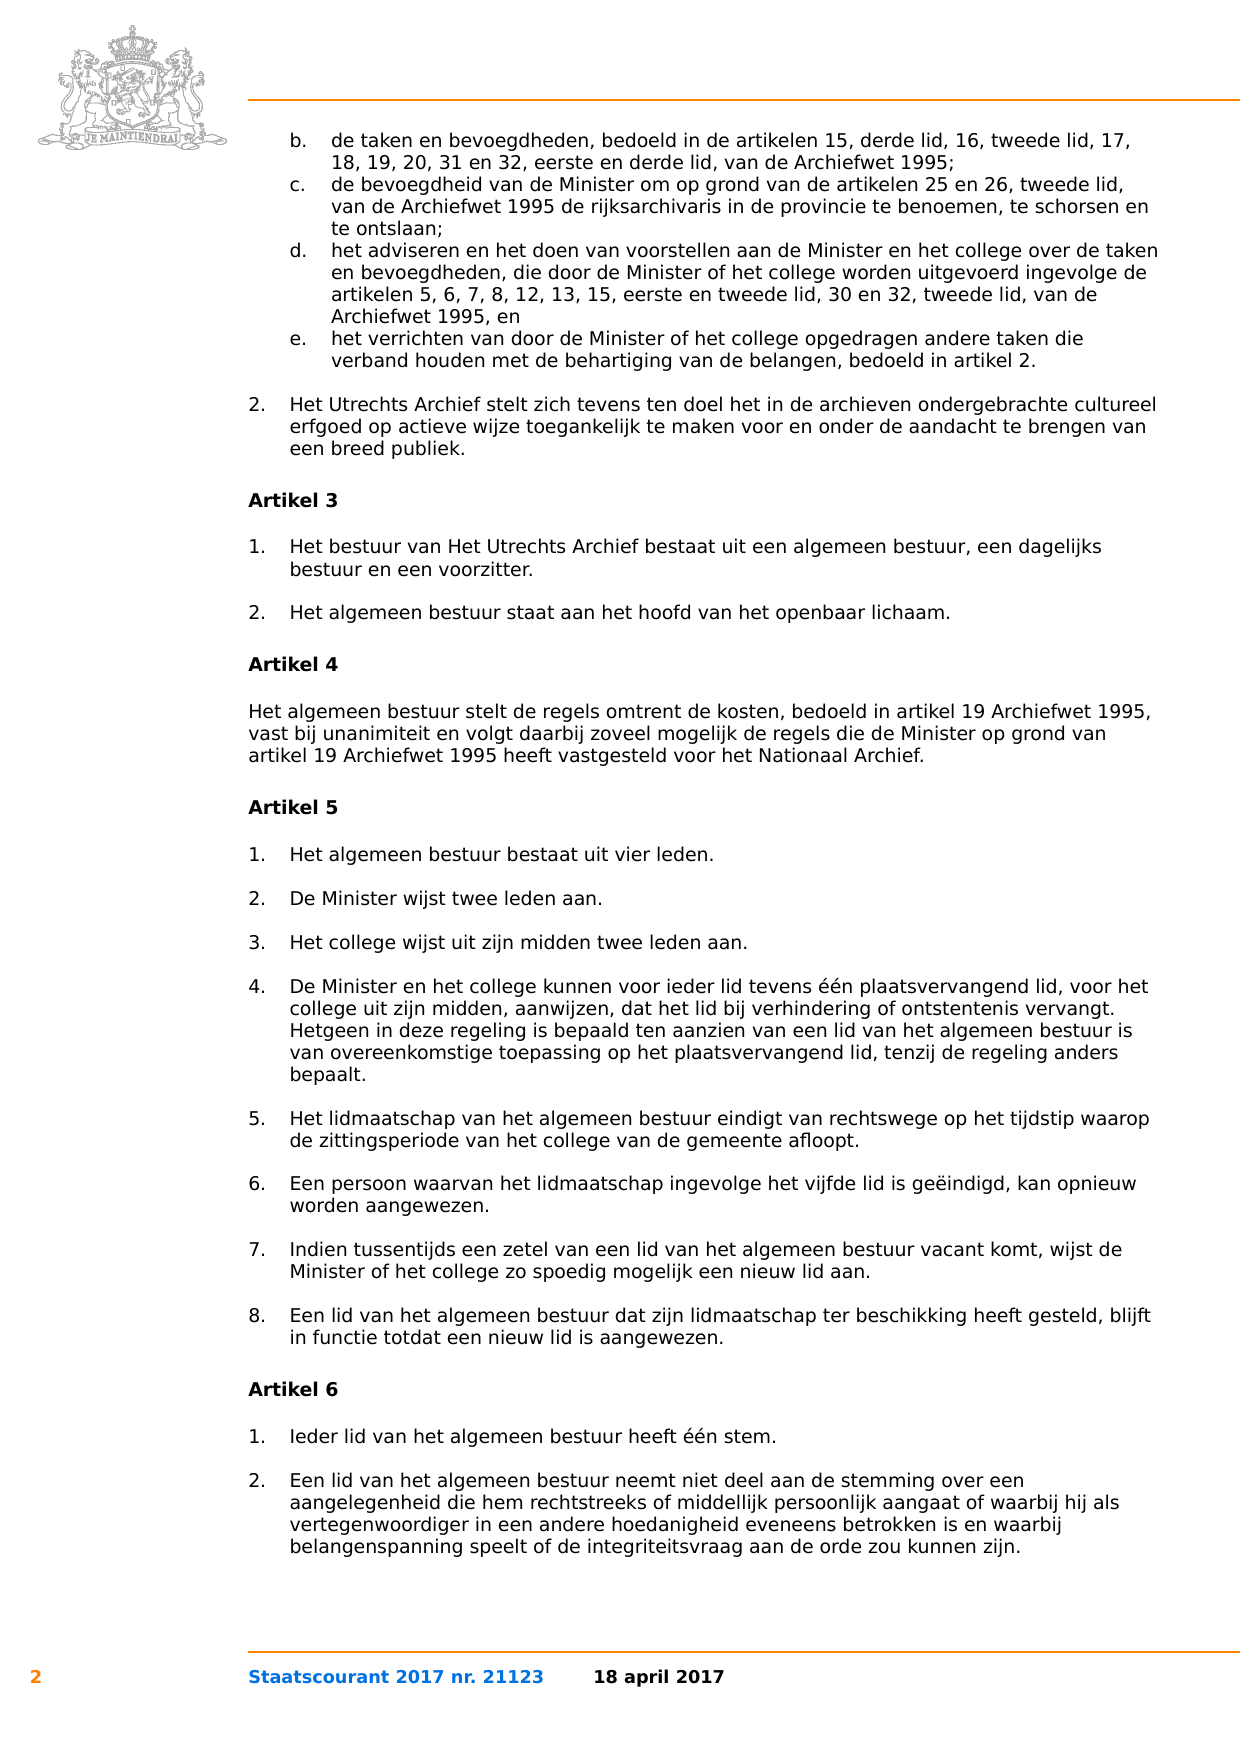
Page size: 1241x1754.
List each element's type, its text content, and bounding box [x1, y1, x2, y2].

text 1. Het bestuur van Het Utrechts Archief bestaat uit een algemeen bestuur, een dagelijks bestuur en een voorzitter. [248, 536, 1163, 580]
text 2. Een lid van het algemeen bestuur neemt niet deel aan de stemming over een aangelegenheid die hem rechtstreeks of middellijk persoonlijk aangaat of waarbij hij als vertegenwoordiger in een andere hoedanigheid eveneens betrokken is en waarbij belangenspanning speelt of de integriteitsvraag aan de orde zou kunnen zijn. [248, 1470, 1163, 1558]
text 7. Indien tussentijds een zetel van een lid van het algemeen bestuur vacant komt, wijst de Minister of het college zo spoedig mogelijk een nieuw lid aan. [248, 1239, 1163, 1283]
text 2. Het algemeen bestuur staat aan het hoofd van het openbaar lichaam. [248, 602, 1163, 624]
picture [38, 25, 227, 150]
text 3. Het college wijst uit zijn midden twee leden aan. [248, 932, 1163, 954]
text 1. Het algemeen bestuur bestaat uit vier leden. [248, 844, 1163, 866]
text 4. De Minister en het college kunnen voor ieder lid tevens één plaatsvervangend lid, voor het college uit zijn midden, aanwijzen, dat het lid bij verhindering of ontstentenis vervangt. Hetgeen in deze regeling is bepaald ten aanzien van een lid van het algemeen bestuur is van overeenkomstige toepassing op het plaatsvervangend lid, tenzij de regeling anders bepaalt. [248, 976, 1163, 1086]
text 6. Een persoon waarvan het lidmaatschap ingevolge het vijfde lid is geëindigd, kan opnieuw worden aangewezen. [248, 1173, 1163, 1217]
subtitle Artikel 3 [248, 489, 1163, 511]
text e. het verrichten van door de Minister of het college opgedragen andere taken die verband houden met de behartiging van de belangen, bedoeld in artikel 2. [289, 328, 1163, 372]
text b. de taken en bevoegdheden, bedoeld in de artikelen 15, derde lid, 16, tweede lid, 17, 18, 19, 20, 31 en 32, eerste en derde lid, van de Archiefwet 1995; [289, 130, 1163, 174]
text Het algemeen bestuur stelt de regels omtrent de kosten, bedoeld in artikel 19 Archiefwet 1995, vast bij unanimiteit en volgt daarbij zoveel mogelijk de regels die de Minister op grond van artikel 19 Archiefwet 1995 heeft vastgesteld voor het Nationaal Archief. [248, 701, 1163, 767]
text 1. Ieder lid van het algemeen bestuur heeft één stem. [248, 1426, 1163, 1448]
text c. de bevoegdheid van de Minister om op grond van de artikelen 25 en 26, tweede lid, van de Archiefwet 1995 de rijksarchivaris in de provincie te benoemen, te schorsen en te ontslaan; [289, 174, 1163, 240]
text 2. De Minister wijst twee leden aan. [248, 888, 1163, 910]
subtitle Artikel 6 [248, 1379, 1163, 1401]
text d. het adviseren en het doen van voorstellen aan de Minister en het college over de taken en bevoegdheden, die door de Minister of het college worden uitgevoerd ingevolge de artikelen 5, 6, 7, 8, 12, 13, 15, eerste en tweede lid, 30 en 32, tweede lid, van de Archiefwet 1995, en [289, 240, 1163, 328]
subtitle Artikel 4 [248, 654, 1163, 676]
text 5. Het lidmaatschap van het algemeen bestuur eindigt van rechtswege op het tijdstip waarop de zittingsperiode van het college van de gemeente afloopt. [248, 1107, 1163, 1151]
text 2. Het Utrechts Archief stelt zich tevens ten doel het in de archieven ondergebrachte cultureel erfgoed op actieve wijze toegankelijk te maken voor en onder de aandacht te brengen van een breed publiek. [248, 393, 1163, 459]
subtitle Artikel 5 [248, 797, 1163, 819]
text 8. Een lid van het algemeen bestuur dat zijn lidmaatschap ter beschikking heeft gesteld, blijft in functie totdat een nieuw lid is aangewezen. [248, 1305, 1163, 1349]
